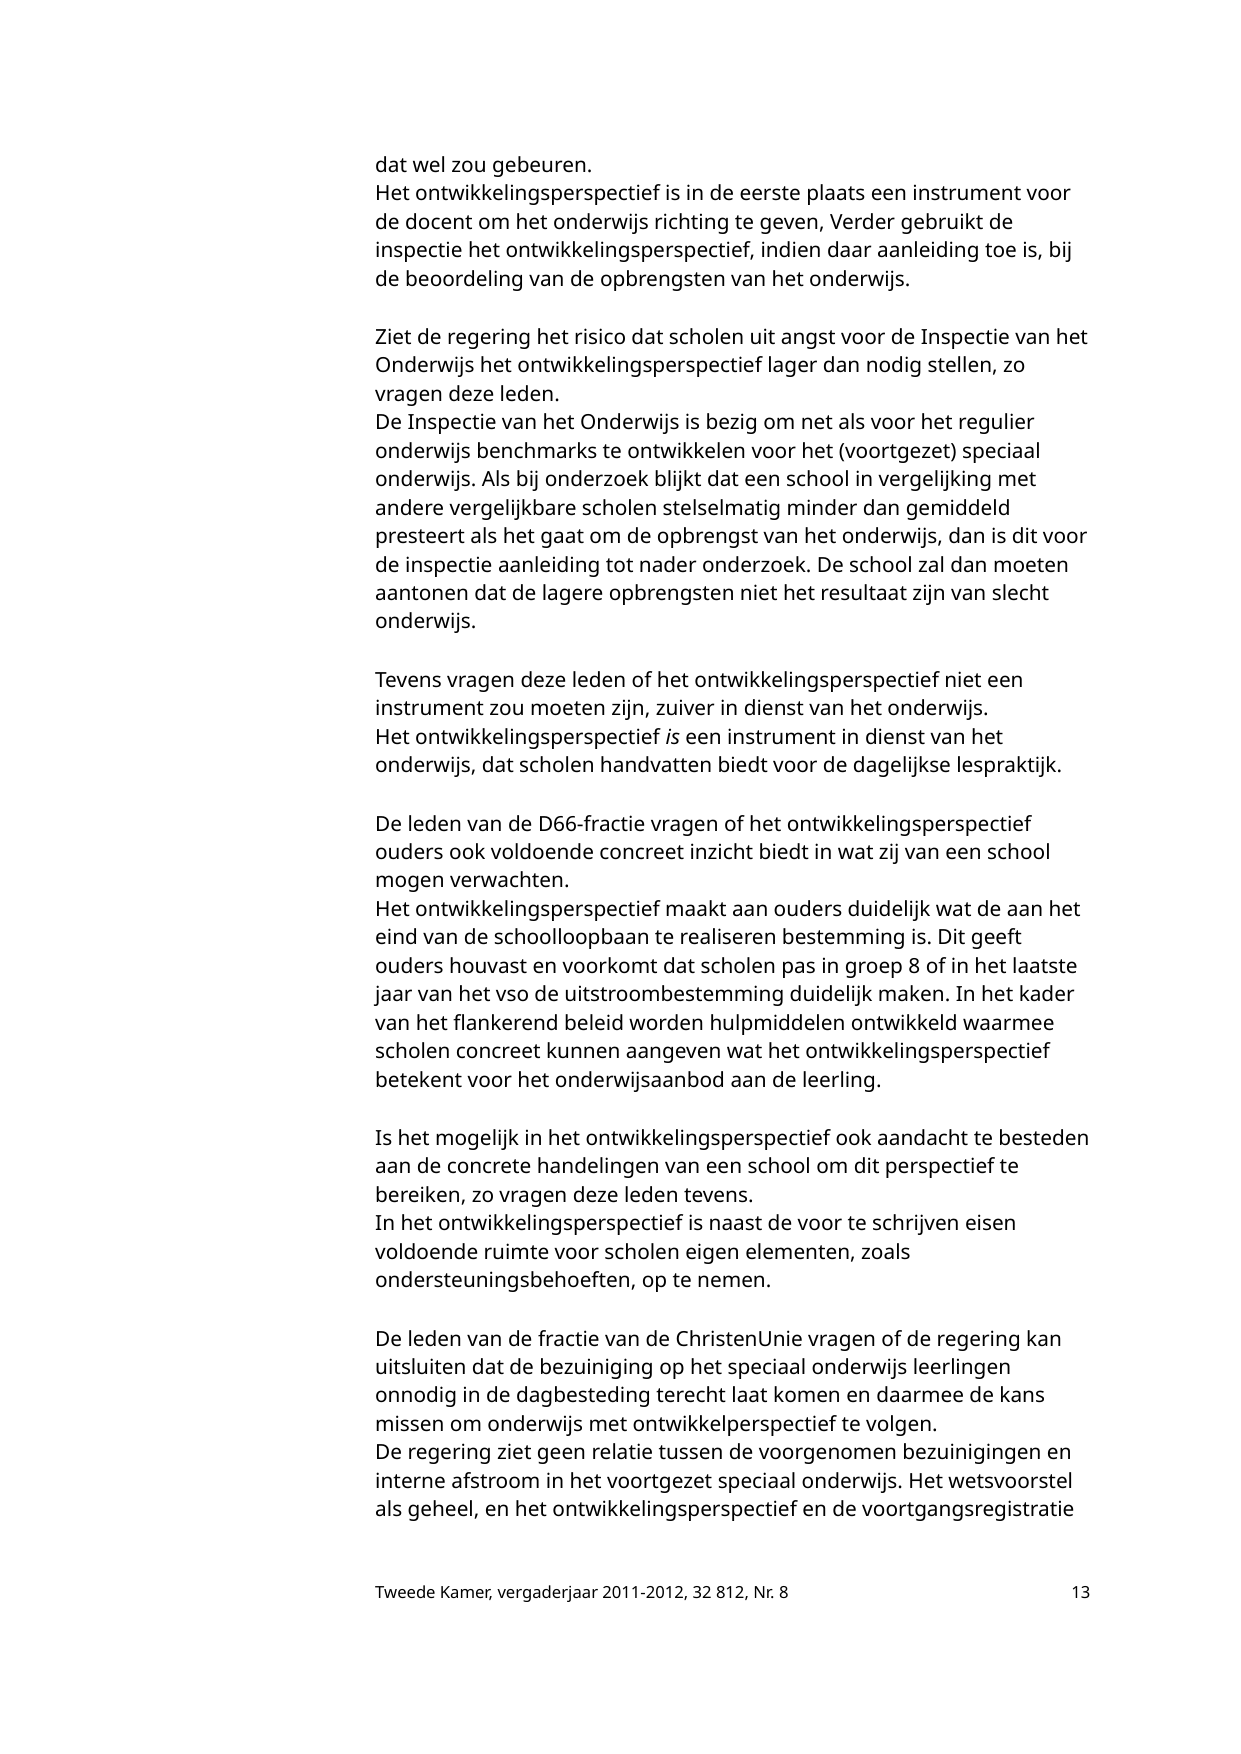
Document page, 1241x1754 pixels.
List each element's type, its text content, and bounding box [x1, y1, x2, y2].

text Ziet de regering het risico dat scholen uit angst voor de Inspectie van het Onderwijs het ontwikkelingsperspectief lager dan nodig stellen, zo vragen deze leden. [375, 322, 1090, 407]
text De leden van de fractie van de ChristenUnie vragen of de regering kan uitsluiten dat de bezuiniging op het speciaal onderwijs leerlingen onnodig in de dagbesteding terecht laat komen en daarmee de kans missen om onderwijs met ontwikkelperspectief te volgen. [375, 1324, 1090, 1437]
text dat wel zou gebeuren. [375, 150, 1090, 178]
text Het ontwikkelingsperspectief maakt aan ouders duidelijk wat de aan het eind van de schoolloopbaan te realiseren bestemming is. Dit geeft ouders houvast en voorkomt dat scholen pas in groep 8 of in het laatste jaar van het vso de uitstroombestemming duidelijk maken. In het kader van het flankerend beleid worden hulpmiddelen ontwikkeld waarmee scholen concreet kunnen aangeven wat het ontwikkelingsperspectief betekent voor het onderwijsaanbod aan de leerling. [375, 894, 1090, 1093]
text In het ontwikkelingsperspectief is naast de voor te schrijven eisen voldoende ruimte voor scholen eigen elementen, zoals ondersteuningsbehoeften, op te nemen. [375, 1208, 1090, 1294]
text Het ontwikkelingsperspectief is in de eerste plaats een instrument voor de docent om het onderwijs richting te geven, Verder gebruikt de inspectie het ontwikkelingsperspectief, indien daar aanleiding toe is, bij de beoordeling van de opbrengsten van het onderwijs. [375, 178, 1090, 292]
text De regering ziet geen relatie tussen de voorgenomen bezuinigingen en interne afstroom in het voortgezet speciaal onderwijs. Het wetsvoorstel als geheel, en het ontwikkelingsperspectief en de voortgangsregistratie [375, 1437, 1090, 1523]
text De Inspectie van het Onderwijs is bezig om net als voor het regulier onderwijs benchmarks te ontwikkelen voor het (voortgezet) speciaal onderwijs. Als bij onderzoek blijkt dat een school in vergelijking met andere vergelijkbare scholen stelselmatig minder dan gemiddeld presteert als het gaat om de opbrengst van het onderwijs, dan is dit voor de inspectie aanleiding tot nader onderzoek. De school zal dan moeten aantonen dat de lagere opbrengsten niet het resultaat zijn van slecht onderwijs. [375, 407, 1090, 635]
text De leden van de D66-fractie vragen of het ontwikkelingsperspectief ouders ook voldoende concreet inzicht biedt in wat zij van een school mogen verwachten. [375, 809, 1090, 894]
text Is het mogelijk in het ontwikkelingsperspectief ook aandacht te besteden aan de concrete handelingen van een school om dit perspectief te bereiken, zo vragen deze leden tevens. [375, 1123, 1090, 1208]
text Het ontwikkelingsperspectief is een instrument in dienst van het onderwijs, dat scholen handvatten biedt voor de dagelijkse lespraktijk. [375, 722, 1090, 779]
text Tevens vragen deze leden of het ontwikkelingsperspectief niet een instrument zou moeten zijn, zuiver in dienst van het onderwijs. [375, 665, 1090, 722]
